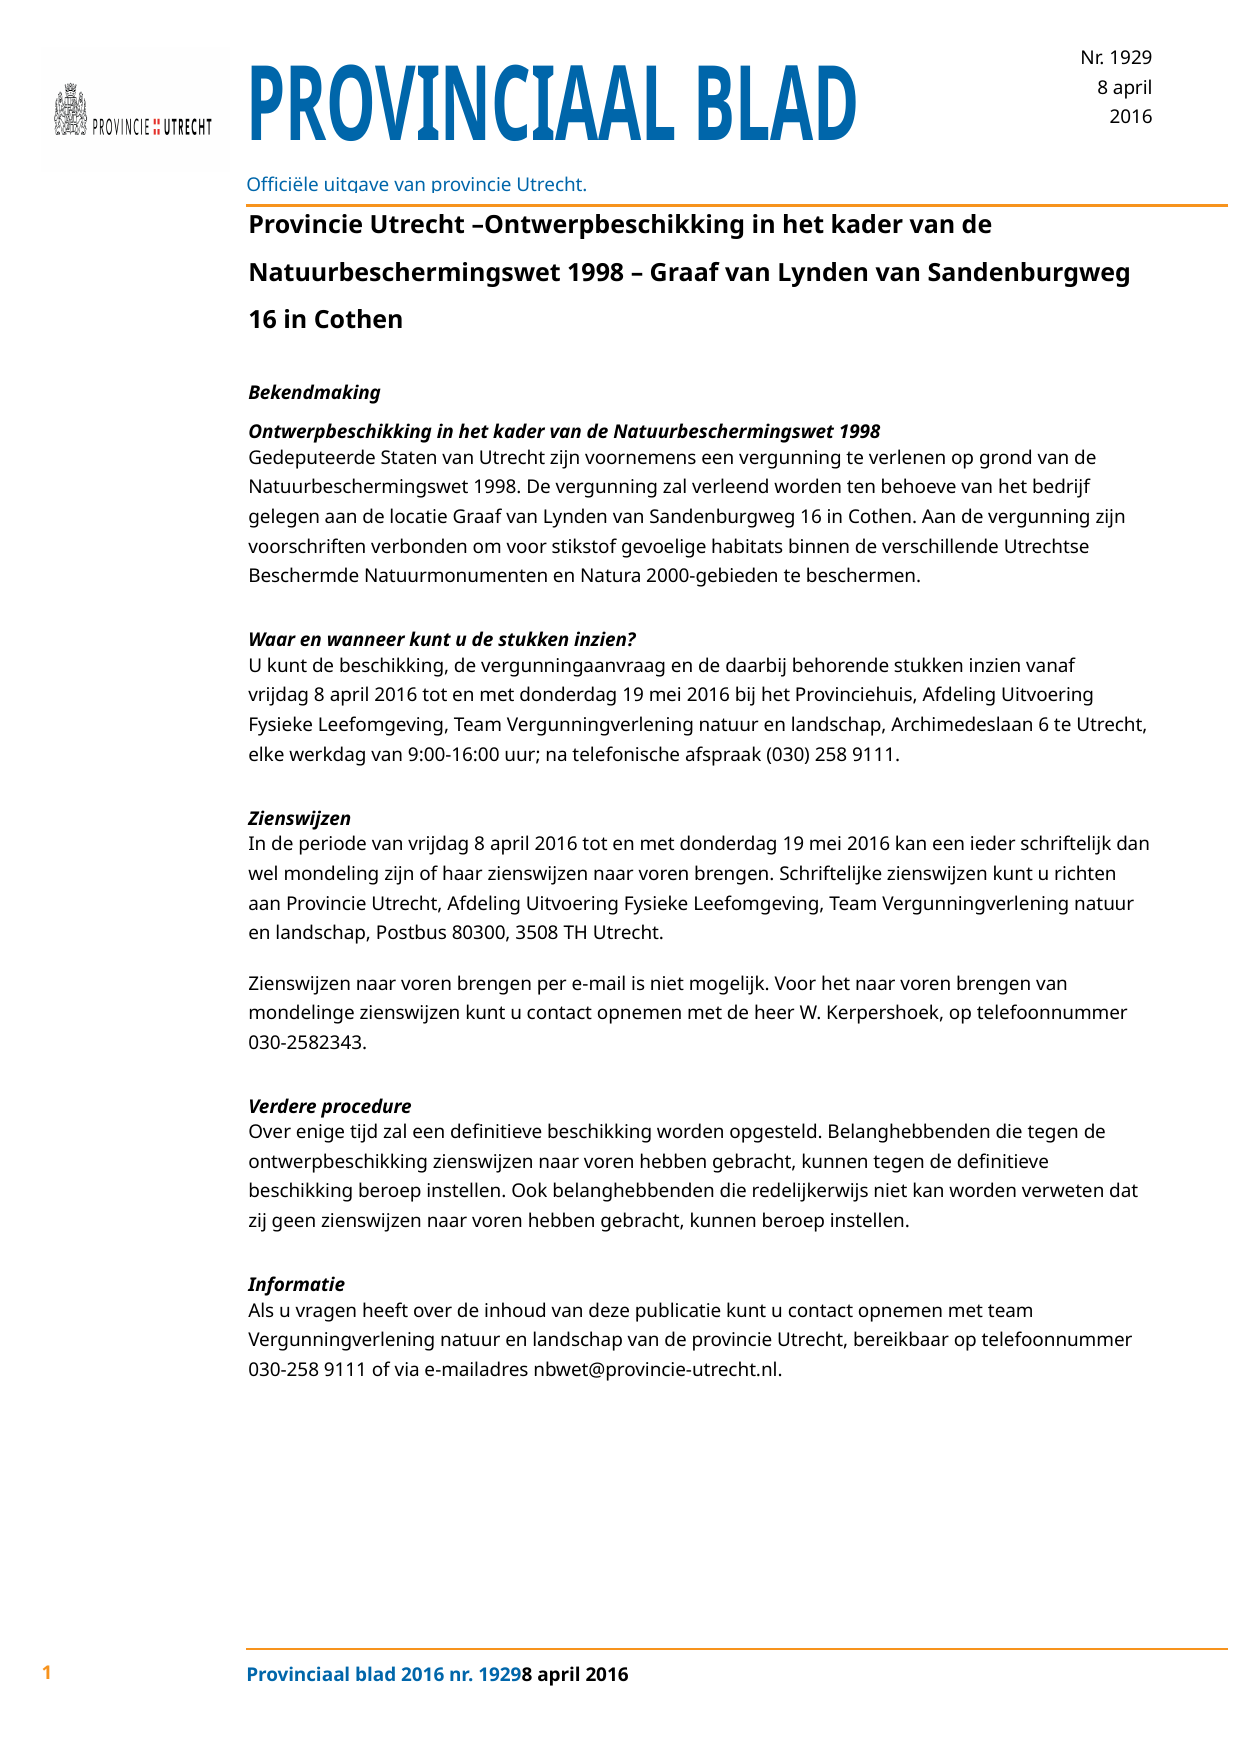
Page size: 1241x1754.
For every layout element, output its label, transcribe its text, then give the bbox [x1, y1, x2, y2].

text In de periode van vrijdag 8 april 2016 tot en met donderdag 19 mei 2016 kan een ieder schriftelijk dan wel mondeling zijn of haar zienswijzen naar voren brengen. Schriftelijke zienswijzen kunt u richten aan Provincie Utrecht, Afdeling Uitvoering Fysieke Leefomgeving, Team Vergunningverlening natuur en landschap, Postbus 80300, 3508 TH Utrecht. [248, 831, 1152, 945]
text Zienswijzen [248, 805, 1152, 831]
text U kunt de beschikking, de vergunningaanvraag en de daarbij behorende stukken inzien vanaf vrijdag 8 april 2016 tot en met donderdag 19 mei 2016 bij het Provinciehuis, Afdeling Uitvoering Fysieke Leefomgeving, Team Vergunningverlening natuur en landschap, Archimedeslaan 6 te Utrecht, elke werkdag van 9:00-16:00 uur; na telefonische afspraak (030) 258 9111. [248, 652, 1152, 767]
text Gedeputeerde Staten van Utrecht zijn voornemens een vergunning te verlenen op grond van de Natuurbeschermingswet 1998. De vergunning zal verleend worden ten behoeve van het bedrijf gelegen aan de locatie Graaf van Lynden van Sandenburgweg 16 in Cothen. Aan de vergunning zijn voorschriften verbonden om voor stikstof gevoelige habitats binnen de verschillende Utrechtse Beschermde Natuurmonumenten en Natura 2000-gebieden te beschermen. [248, 444, 1152, 588]
text Provincie Utrecht –Ontwerpbeschikking in het kader van de Natuurbeschermingswet 1998 – Graaf van Lynden van Sandenburgweg 16 in Cothen [248, 207, 1152, 336]
text Zienswijzen naar voren brengen per e-mail is niet mogelijk. Voor het naar voren brengen van mondelinge zienswijzen kunt u contact opnemen met de heer W. Kerpershoek, op telefoonnummer 030-2582343. [248, 970, 1152, 1054]
picture [41, 47, 231, 172]
text Over enige tijd zal een definitieve beschikking worden opgesteld. Belanghebbenden die tegen de ontwerpbeschikking zienswijzen naar voren hebben gebracht, kunnen tegen de definitieve beschikking beroep instellen. Ook belanghebbenden die redelijkerwijs niet kan worden verweten dat zij geen zienswijzen naar voren hebben gebracht, kunnen beroep instellen. [248, 1118, 1152, 1233]
text Als u vragen heeft over de inhoud van deze publicatie kunt u contact opnemen met team Vergunningverlening natuur en landschap van de provincie Utrecht, bereikbaar op telefoonnummer 030-258 9111 of via e-mailadres nbwet@provincie-utrecht.nl. [248, 1297, 1152, 1382]
text Waar en wanneer kunt u de stukken inzien? [248, 626, 1152, 652]
text Verdere procedure [248, 1093, 1152, 1118]
text Bekendmaking [248, 379, 1152, 405]
text Ontwerpbeschikking in het kader van de Natuurbeschermingswet 1998 [248, 418, 1152, 444]
text Informatie [248, 1271, 1152, 1297]
